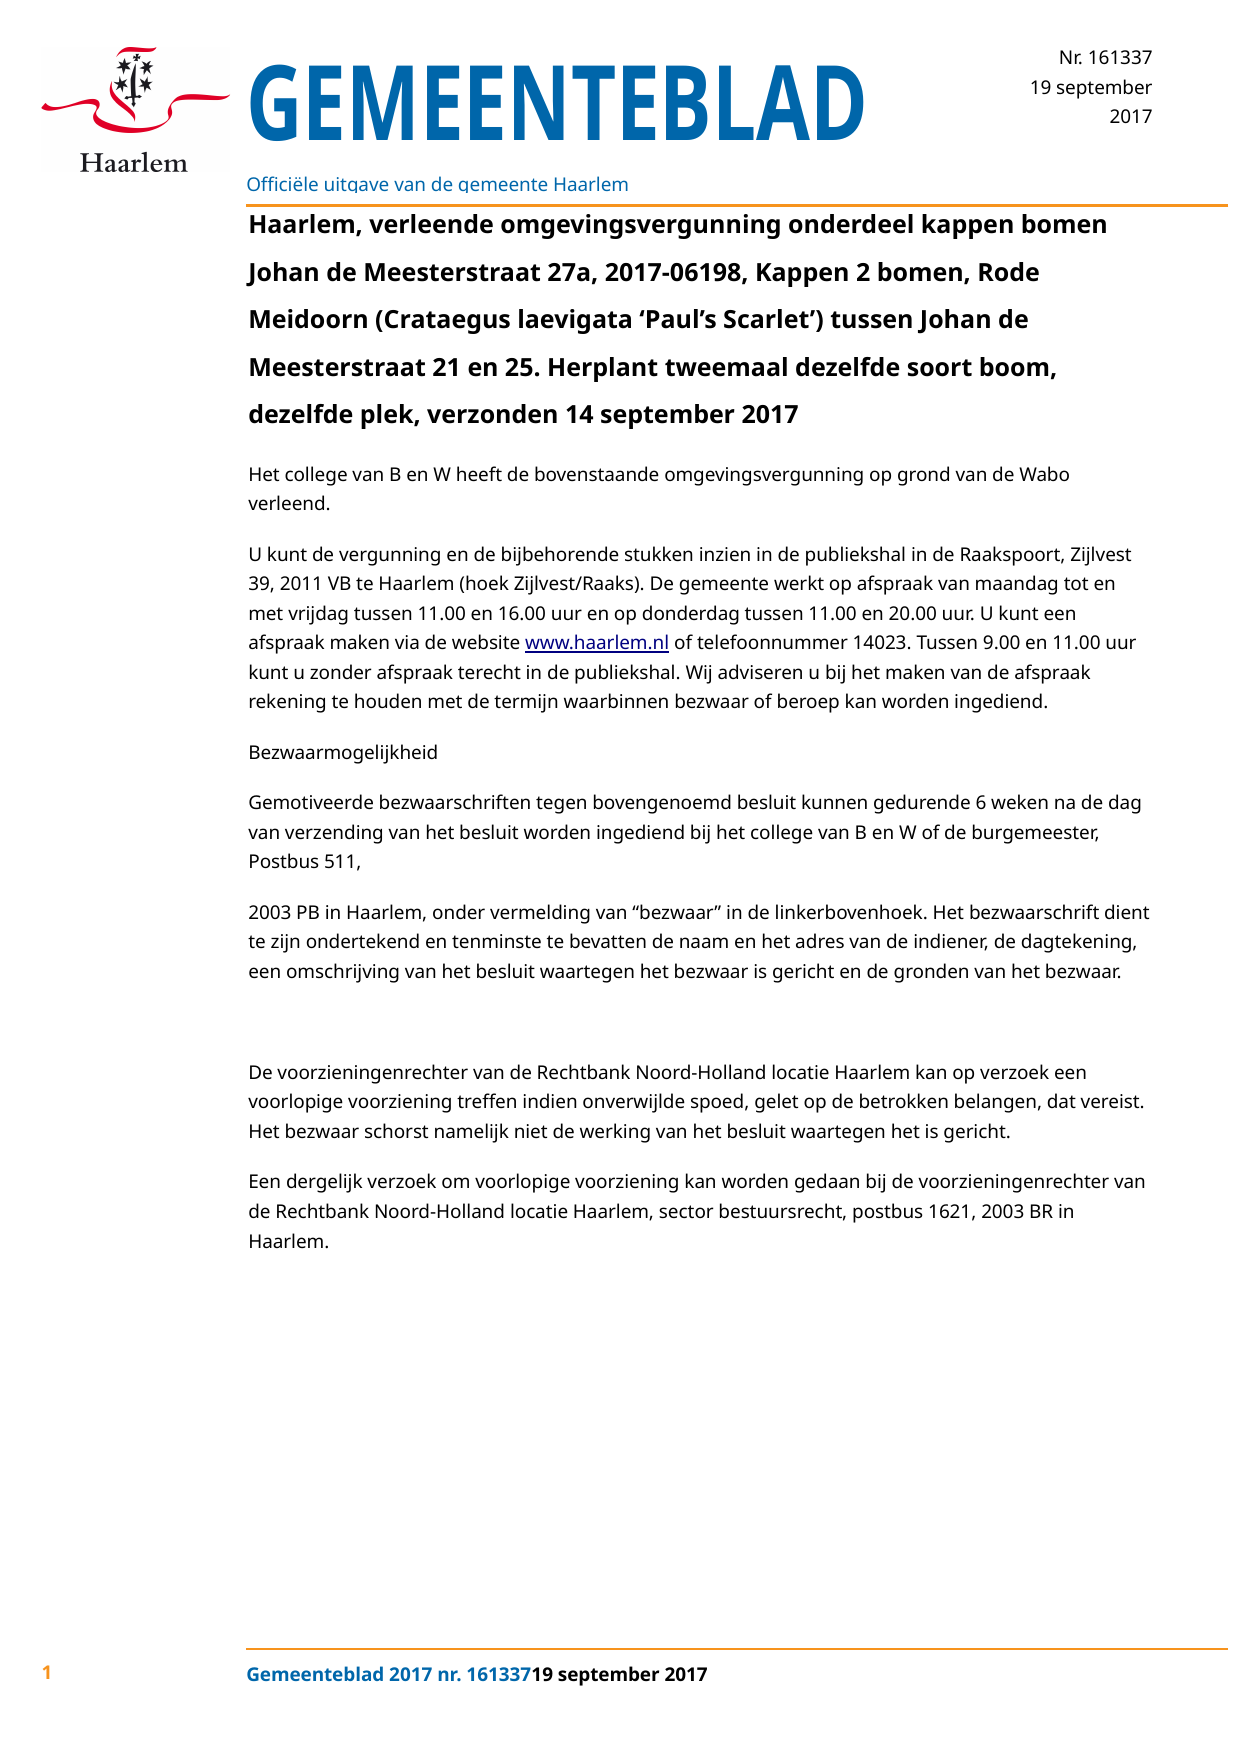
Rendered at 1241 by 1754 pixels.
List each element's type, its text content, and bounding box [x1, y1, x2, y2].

text De voorzieningenrechter van de Rechtbank Noord-Holland locatie Haarlem kan op verzoek een voorlopige voorziening treffen indien onverwijlde spoed, gelet op de betrokken belangen, dat vereist. Het bezwaar schorst namelijk niet de werking van het besluit waartegen het is gericht. [248, 1059, 1152, 1144]
picture [41, 47, 231, 172]
text Een dergelijk verzoek om voorlopige voorziening kan worden gedaan bij de voorzieningenrechter van de Rechtbank Noord-Holland locatie Haarlem, sector bestuursrecht, postbus 1621, 2003 BR in Haarlem. [248, 1169, 1152, 1253]
text Haarlem, verleende omgevingsvergunning onderdeel kappen bomen Johan de Meesterstraat 27a, 2017-06198, Kappen 2 bomen, Rode Meidoorn (Crataegus laevigata ‘Paul’s Scarlet’) tussen Johan de Meesterstraat 21 en 25. Herplant tweemaal dezelfde soort boom, dezelfde plek, verzonden 14 september 2017 [248, 207, 1152, 431]
text 2003 PB in Haarlem, onder vermelding van “bezwaar” in de linkerbovenhoek. Het bezwaarschrift dient te zijn ondertekend en tenminste te bevatten de naam en het adres van de indiener, de dagtekening, een omschrijving van het besluit waartegen het bezwaar is gericht en de gronden van het bezwaar. [248, 899, 1152, 984]
text Gemotiveerde bezwaarschriften tegen bovengenoemd besluit kunnen gedurende 6 weken na de dag van verzending van het besluit worden ingediend bij het college van B en W of de burgemeester, Postbus 511, [248, 789, 1152, 874]
text Bezwaarmogelijkheid [248, 739, 1152, 765]
text Het college van B en W heeft de bovenstaande omgevingsvergunning op grond van de Wabo verleend. [248, 461, 1152, 516]
text U kunt de vergunning en de bijbehorende stukken inzien in de publiekshal in de Raakspoort, Zijlvest 39, 2011 VB te Haarlem (hoek Zijlvest/Raaks). De gemeente werkt op afspraak van maandag tot en met vrijdag tussen 11.00 en 16.00 uur en op donderdag tussen 11.00 en 20.00 uur. U kunt een afspraak maken via de website www.haarlem.nl of telefoonnummer 14023. Tussen 9.00 en 11.00 uur kunt u zonder afspraak terecht in de publiekshal. Wij adviseren u bij het maken van de afspraak rekening te houden met de termijn waarbinnen bezwaar of beroep kan worden ingediend. [248, 541, 1152, 714]
